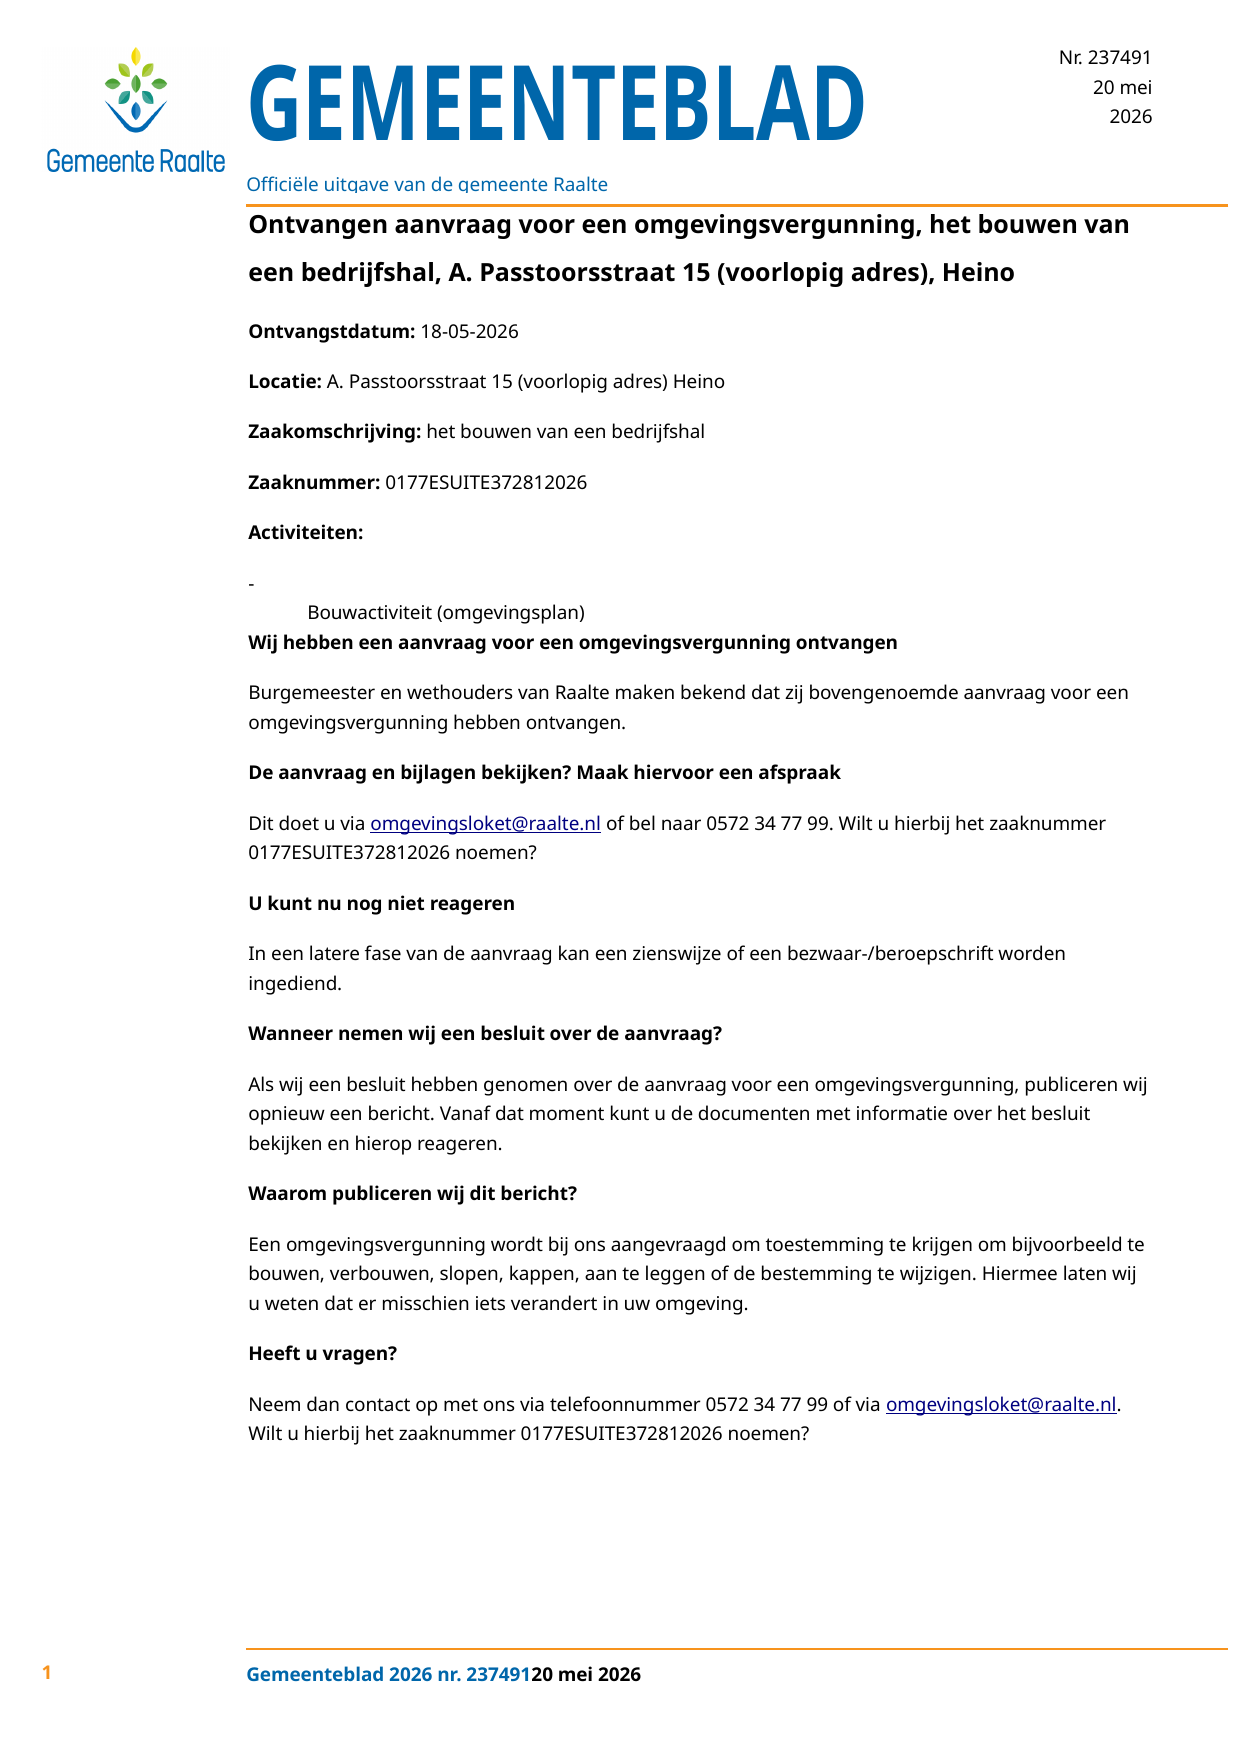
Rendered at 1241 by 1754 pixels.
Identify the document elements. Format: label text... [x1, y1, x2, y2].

text Ontvangstdatum: 18-05-2026 [248, 318, 1152, 344]
text Zaakomschrijving: het bouwen van een bedrijfshal [248, 419, 1152, 444]
text Als wij een besluit hebben genomen over de aanvraag voor een omgevingsvergunning, publiceren wij opnieuw een bericht. Vanaf dat moment kunt u de documenten met informatie over het besluit bekijken en hierop reageren. [248, 1071, 1152, 1156]
text Dit doet u via omgevingsloket@raalte.nl of bel naar 0572 34 77 99. Wilt u hierbij het zaaknummer 0177ESUITE372812026 noemen? [248, 810, 1152, 865]
text De aanvraag en bijlagen bekijken? Maak hiervoor een afspraak [248, 759, 1152, 785]
text Een omgevingsvergunning wordt bij ons aangevraagd om toestemming te krijgen om bijvoorbeeld te bouwen, verbouwen, slopen, kappen, aan te leggen of de bestemming te wijzigen. Hiermee laten wij u weten dat er misschien iets verandert in uw omgeving. [248, 1231, 1152, 1316]
text Zaaknummer: 0177ESUITE372812026 [248, 469, 1152, 495]
text Heeft u vragen? [248, 1340, 1152, 1366]
text Activiteiten: [248, 519, 1152, 545]
text Waarom publiceren wij dit bericht? [248, 1180, 1152, 1206]
text Wij hebben een aanvraag voor een omgevingsvergunning ontvangen [248, 629, 1152, 655]
text Locatie: A. Passtoorsstraat 15 (voorlopig adres) Heino [248, 368, 1152, 394]
text Ontvangen aanvraag voor een omgevingsvergunning, het bouwen van een bedrijfshal, A. Passtoorsstraat 15 (voorlopig adres), Heino [248, 207, 1152, 288]
text Wanneer nemen wij een besluit over de aanvraag? [248, 1020, 1152, 1046]
text In een latere fase van de aanvraag kan een zienswijze of een bezwaar-/beroepschrift worden ingediend. [248, 940, 1152, 996]
list Bouwactiviteit (omgevingsplan) [248, 599, 1152, 625]
picture [41, 47, 231, 172]
text Burgemeester en wethouders van Raalte maken bekend dat zij bovengenoemde aanvraag voor een omgevingsvergunning hebben ontvangen. [248, 679, 1152, 735]
text U kunt nu nog niet reageren [248, 890, 1152, 916]
text Neem dan contact op met ons via telefoonnummer 0572 34 77 99 of via omgevingsloket@raalte.nl. Wilt u hierbij het zaaknummer 0177ESUITE372812026 noemen? [248, 1391, 1152, 1446]
